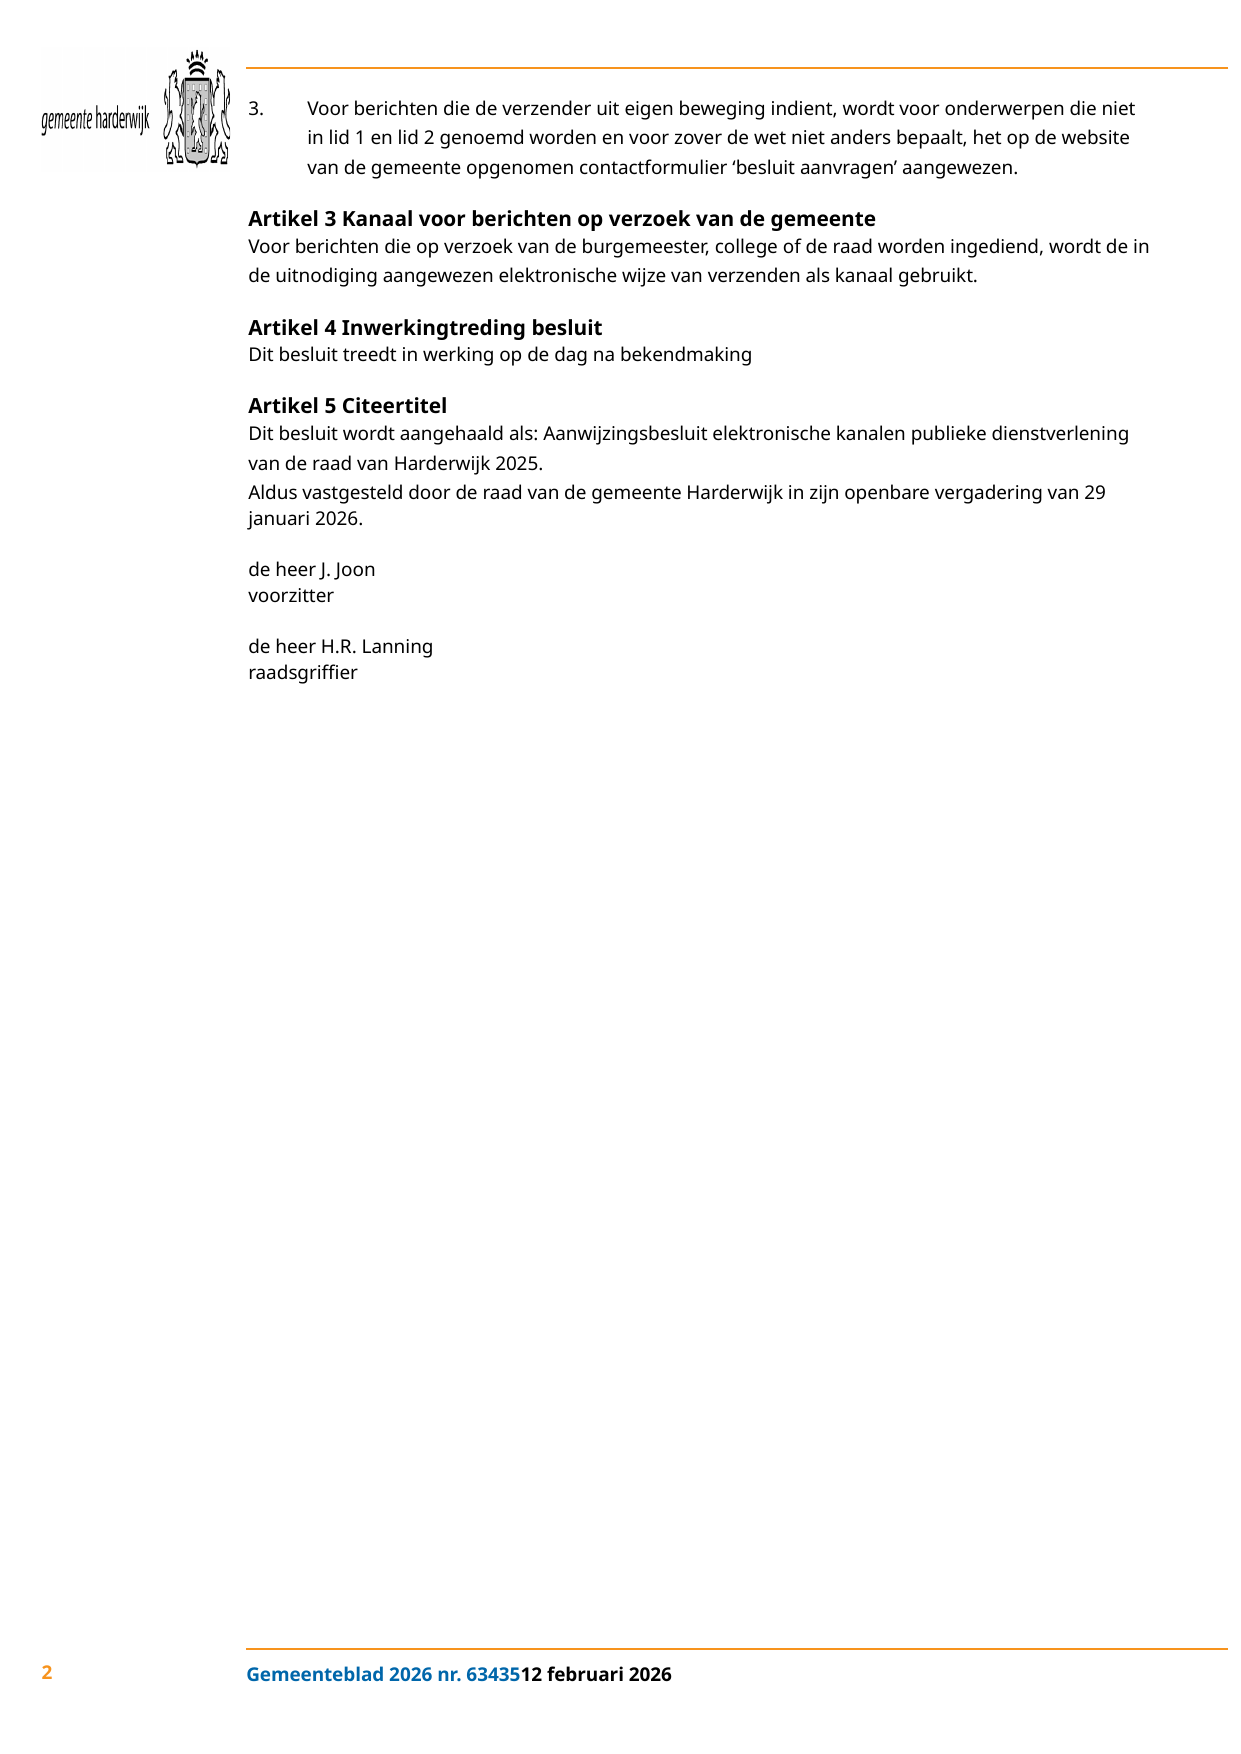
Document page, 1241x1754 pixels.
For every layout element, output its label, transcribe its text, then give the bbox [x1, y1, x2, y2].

list Voor berichten die de verzender uit eigen beweging indient, wordt voor onderwerpen die niet in lid 1 en lid 2 genoemd worden en voor zover de wet niet anders bepaalt, het op de website van de gemeente opgenomen contactformulier ‘besluit aanvragen’ aangewezen. [248, 95, 1152, 180]
text Voor berichten die op verzoek van de burgemeester, college of de raad worden ingediend, wordt de in de uitnodiging aangewezen elektronische wijze van verzenden als kanaal gebruikt. [248, 233, 1152, 288]
text raadsgriffier [248, 659, 1152, 685]
text Artikel 3 Kanaal voor berichten op verzoek van de gemeente [248, 204, 1152, 233]
text de heer H.R. Lanning [248, 634, 1152, 659]
text Artikel 4 Inwerkingtreding besluit [248, 313, 1152, 341]
text Artikel 5 Citeertitel [248, 392, 1152, 420]
text de heer J. Joon [248, 556, 1152, 582]
text Dit besluit treedt in werking op de dag na bekendmaking [248, 341, 1152, 367]
text Aldus vastgesteld door de raad van de gemeente Harderwijk in zijn openbare vergadering van 29 januari 2026. [248, 479, 1152, 531]
picture [41, 47, 231, 172]
text Dit besluit wordt aangehaald als: Aanwijzingsbesluit elektronische kanalen publieke dienstverlening van de raad van Harderwijk 2025. [248, 420, 1152, 475]
text voorzitter [248, 582, 1152, 608]
